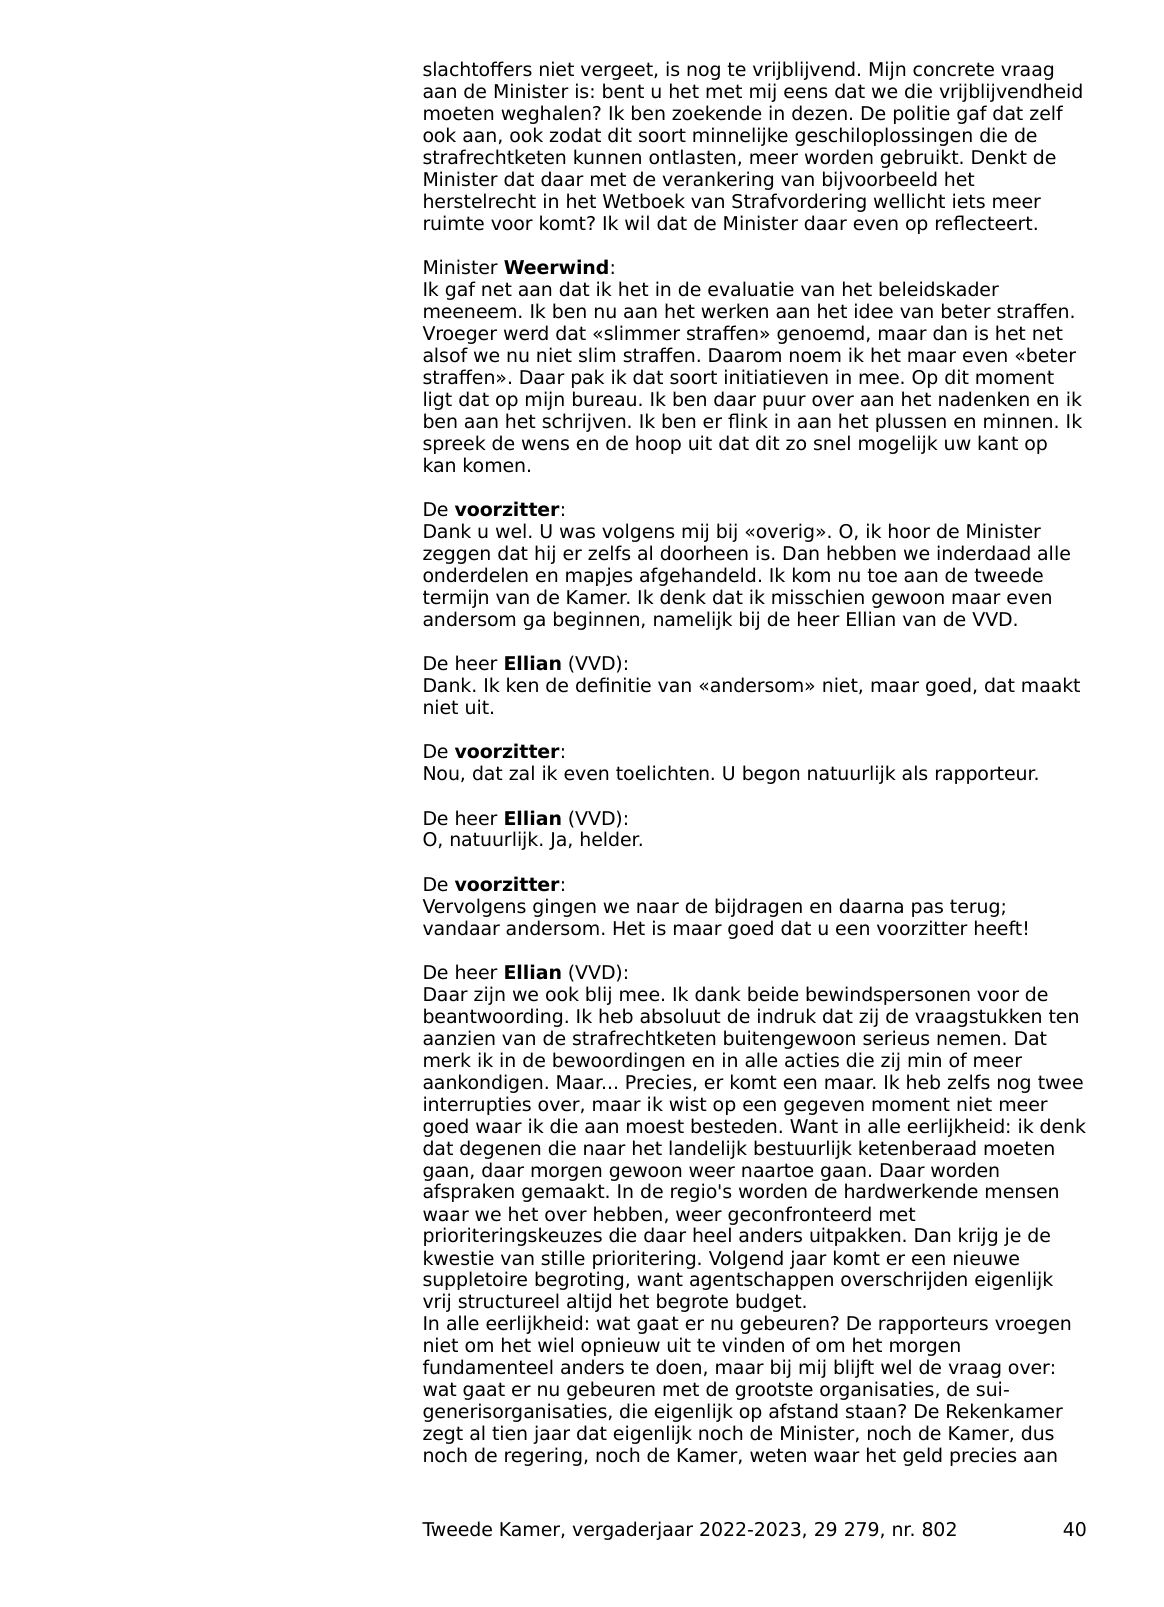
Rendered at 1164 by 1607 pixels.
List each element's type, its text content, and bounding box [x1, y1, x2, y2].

text De voorzitter: [422, 741, 1087, 763]
text O, natuurlijk. Ja, helder. [422, 829, 1087, 851]
text De heer Ellian (VVD): [422, 962, 1087, 984]
text slachtoffers niet vergeet, is nog te vrijblijvend. Mijn concrete vraag aan de Minister is: bent u het met mij eens dat we die vrijblijvendheid moeten weghalen? Ik ben zoekende in dezen. De politie gaf dat zelf ook aan, ook zodat dit soort minnelijke geschiloplossingen die de strafrechtketen kunnen ontlasten, meer worden gebruikt. Denkt de Minister dat daar met de verankering van bijvoorbeeld het herstelrecht in het Wetboek van Strafvordering wellicht iets meer ruimte voor komt? Ik wil dat de Minister daar even op reflecteert. [422, 59, 1087, 235]
text Minister Weerwind: [422, 257, 1087, 279]
text Nou, dat zal ik even toelichten. U begon natuurlijk als rapporteur. [422, 763, 1087, 785]
text De voorzitter: [422, 499, 1087, 521]
text Dank. Ik ken de definitie van «andersom» niet, maar goed, dat maakt niet uit. [422, 675, 1087, 719]
text De heer Ellian (VVD): [422, 653, 1087, 675]
text In alle eerlijkheid: wat gaat er nu gebeuren? De rapporteurs vroegen niet om het wiel opnieuw uit te vinden of om het morgen fundamenteel anders te doen, maar bij mij blijft wel de vraag over: wat gaat er nu gebeuren met de grootste organisaties, de sui-generisorganisaties, die eigenlijk op afstand staan? De Rekenkamer zegt al tien jaar dat eigenlijk noch de Minister, noch de Kamer, dus noch de regering, noch de Kamer, weten waar het geld precies aan [422, 1313, 1087, 1467]
text Vervolgens gingen we naar de bijdragen en daarna pas terug; vandaar andersom. Het is maar goed dat u een voorzitter heeft! [422, 896, 1087, 939]
text De voorzitter: [422, 873, 1087, 896]
text Daar zijn we ook blij mee. Ik dank beide bewindspersonen voor de beantwoording. Ik heb absoluut de indruk dat zij de vraagstukken ten aanzien van de strafrechtketen buitengewoon serieus nemen. Dat merk ik in de bewoordingen en in alle acties die zij min of meer aankondigen. Maar... Precies, er komt een maar. Ik heb zelfs nog twee interrupties over, maar ik wist op een gegeven moment niet meer goed waar ik die aan moest besteden. Want in alle eerlijkheid: ik denk dat degenen die naar het landelijk bestuurlijk ketenberaad moeten gaan, daar morgen gewoon weer naartoe gaan. Daar worden afspraken gemaakt. In de regio's worden de hardwerkende mensen waar we het over hebben, weer geconfronteerd met prioriteringskeuzes die daar heel anders uitpakken. Dan krijg je de kwestie van stille prioritering. Volgend jaar komt er een nieuwe suppletoire begroting, want agentschappen overschrijden eigenlijk vrij structureel altijd het begrote budget. [422, 984, 1087, 1313]
text Dank u wel. U was volgens mij bij «overig». O, ik hoor de Minister zeggen dat hij er zelfs al doorheen is. Dan hebben we inderdaad alle onderdelen en mapjes afgehandeld. Ik kom nu toe aan de tweede termijn van de Kamer. Ik denk dat ik misschien gewoon maar even andersom ga beginnen, namelijk bij de heer Ellian van de VVD. [422, 521, 1087, 631]
text De heer Ellian (VVD): [422, 807, 1087, 829]
text Ik gaf net aan dat ik het in de evaluatie van het beleidskader meeneem. Ik ben nu aan het werken aan het idee van beter straffen. Vroeger werd dat «slimmer straffen» genoemd, maar dan is het net alsof we nu niet slim straffen. Daarom noem ik het maar even «beter straffen». Daar pak ik dat soort initiatieven in mee. Op dit moment ligt dat op mijn bureau. Ik ben daar puur over aan het nadenken en ik ben aan het schrijven. Ik ben er flink in aan het plussen en minnen. Ik spreek de wens en de hoop uit dat dit zo snel mogelijk uw kant op kan komen. [422, 279, 1087, 477]
